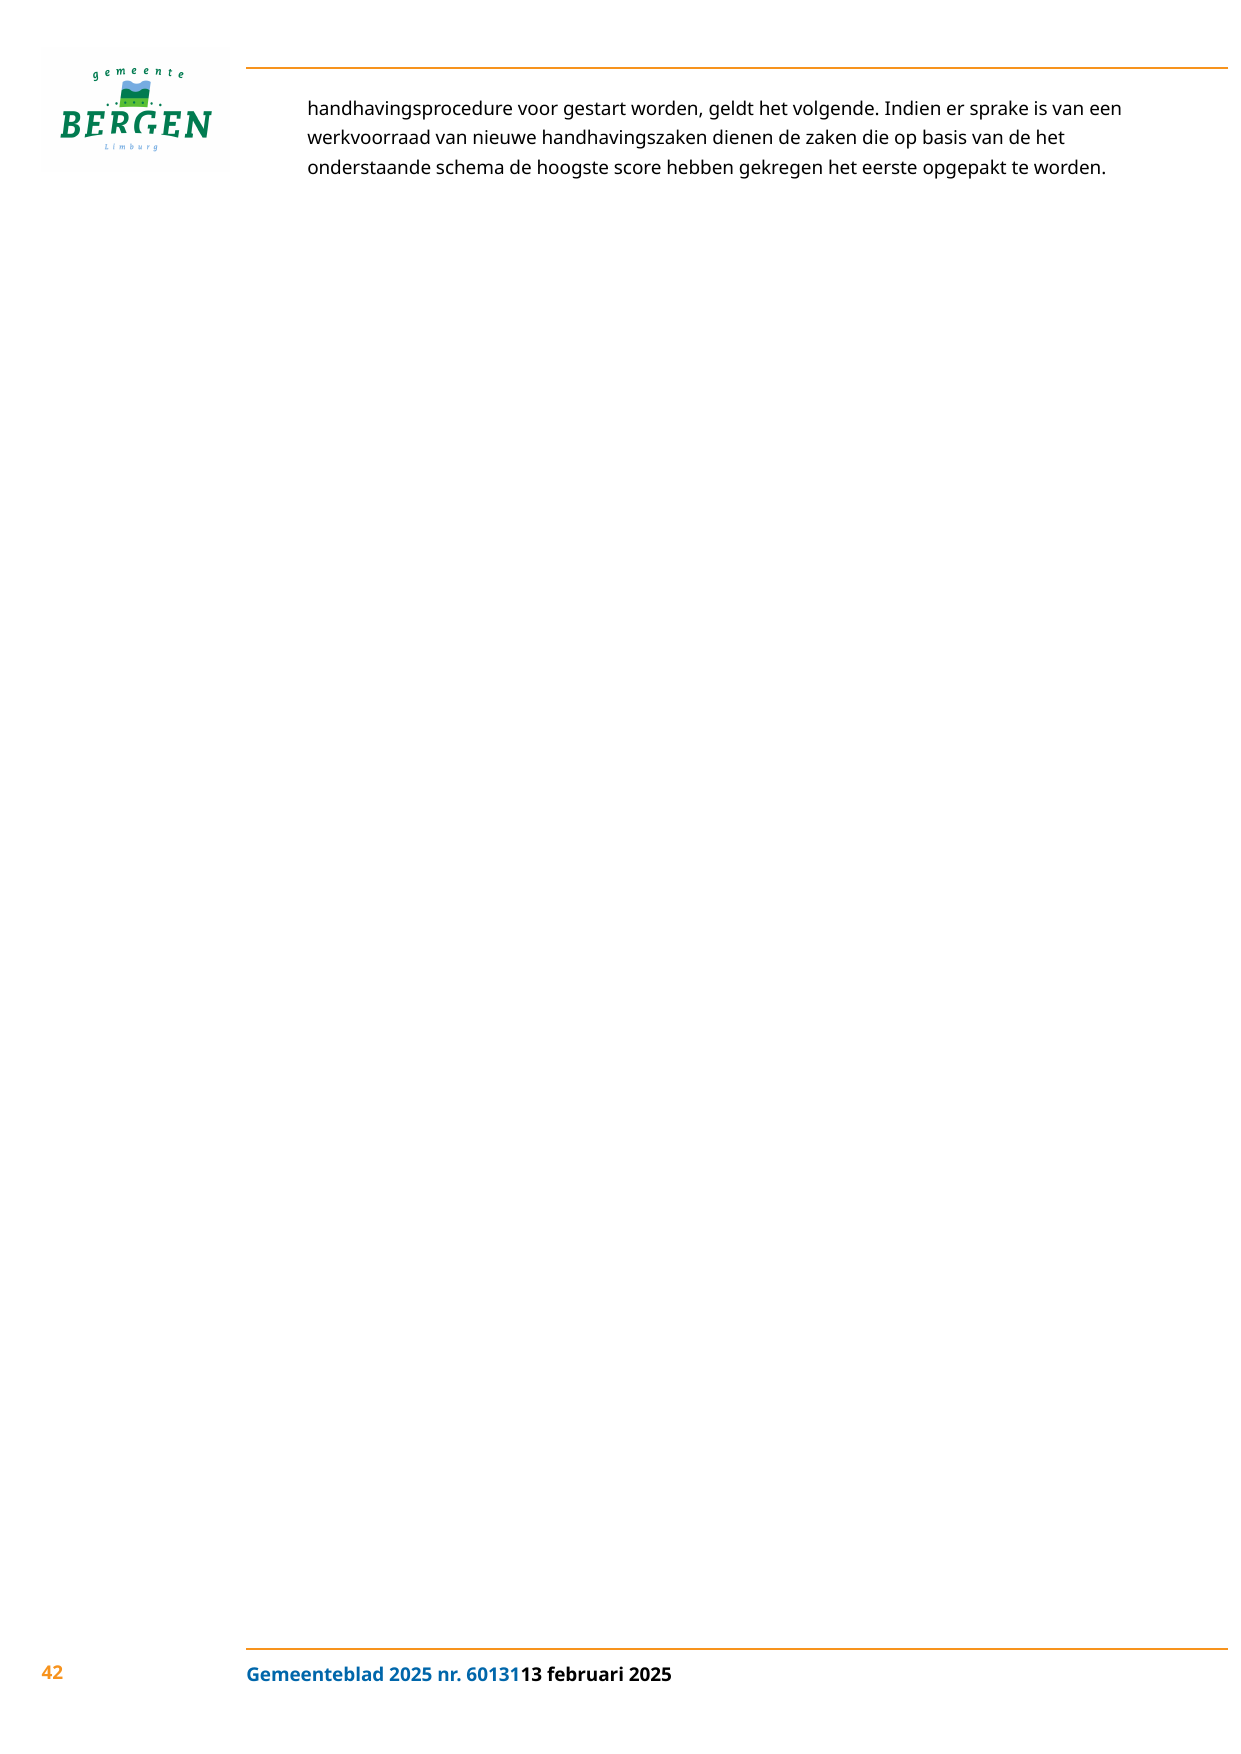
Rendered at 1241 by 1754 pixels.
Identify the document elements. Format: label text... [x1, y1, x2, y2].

list handhavingsprocedure voor gestart worden, geldt het volgende. Indien er sprake is van een werkvoorraad van nieuwe handhavingszaken dienen de zaken die op basis van de het onderstaande schema de hoogste score hebben gekregen het eerste opgepakt te worden. [248, 95, 1152, 180]
picture [41, 47, 231, 172]
